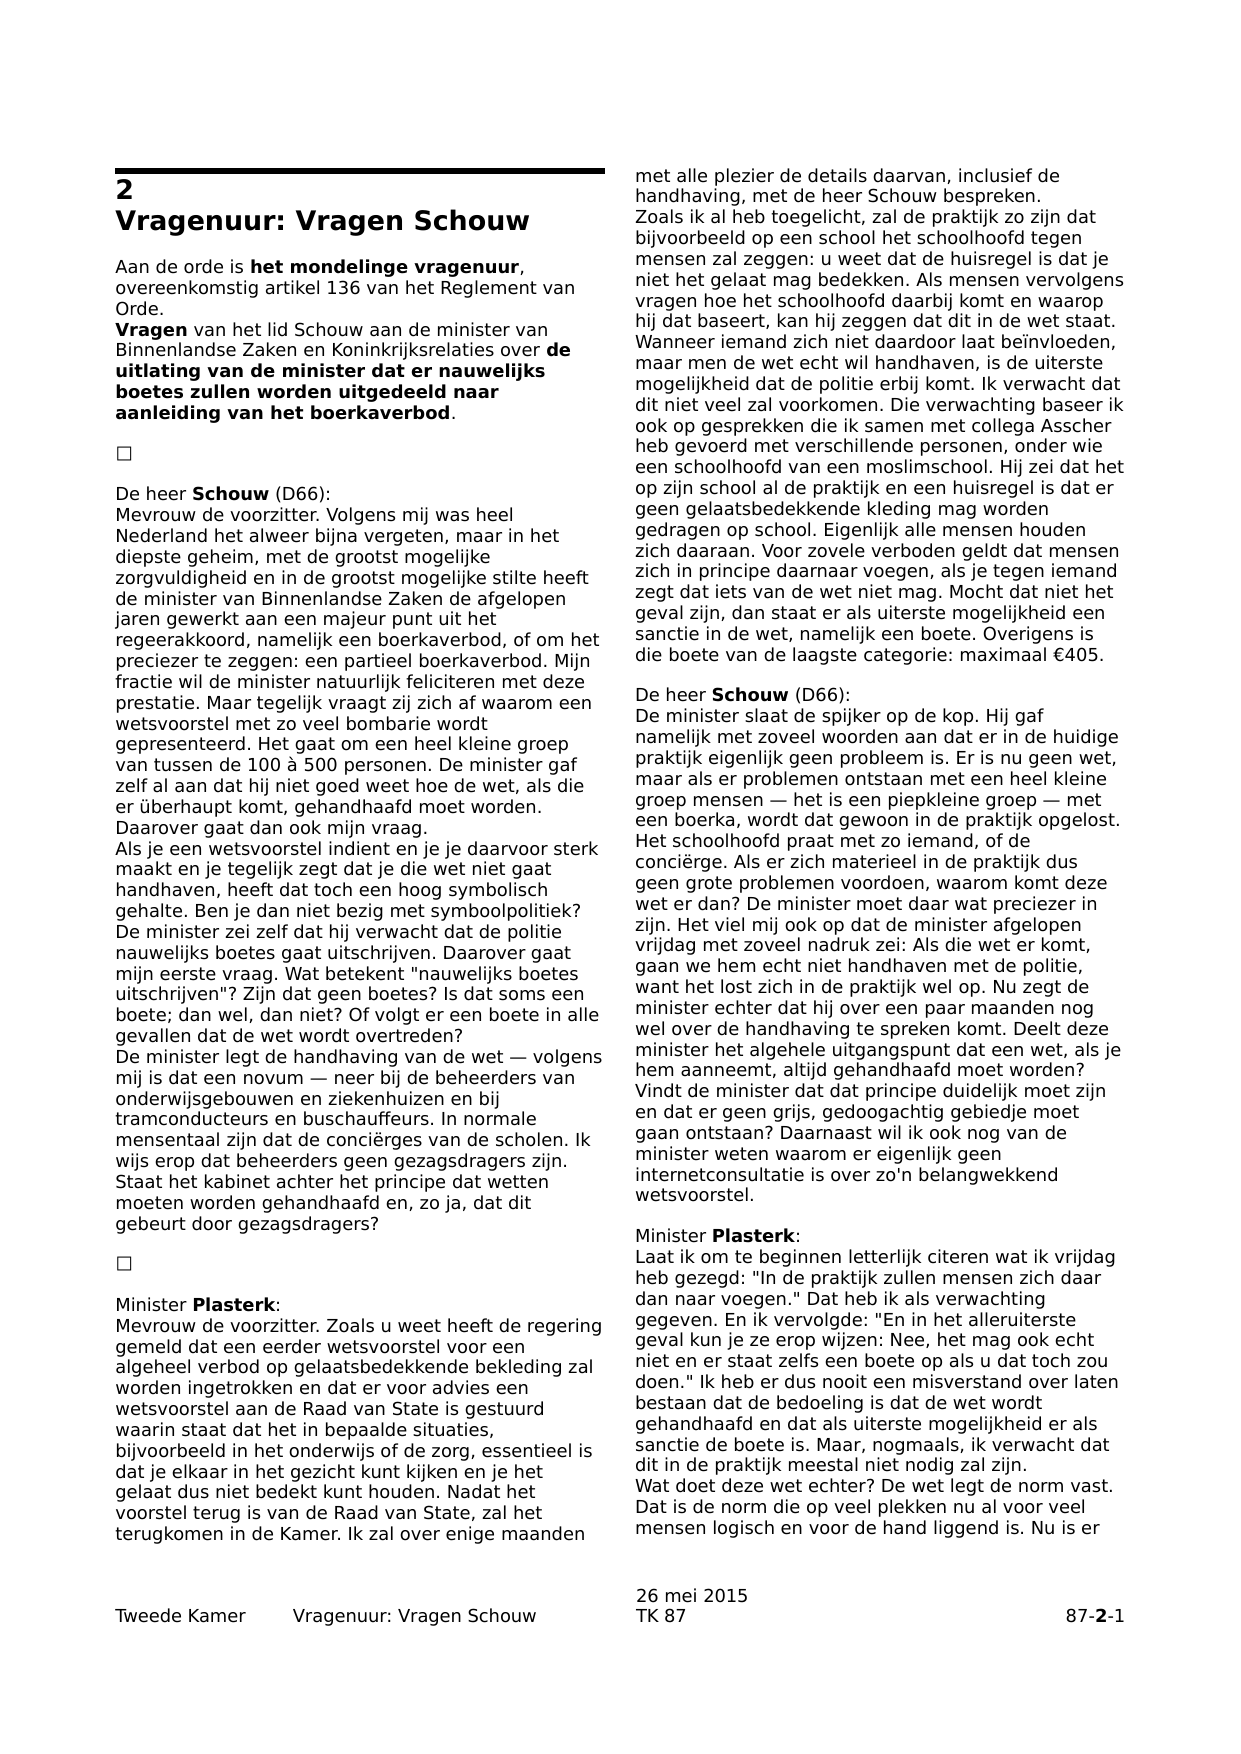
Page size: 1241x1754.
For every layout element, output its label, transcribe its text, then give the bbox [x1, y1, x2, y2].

text Minister Plasterk: [115, 1295, 605, 1316]
text Aan de orde is het mondelinge vragenuur, overeenkomstig artikel 136 van het Reglement van Orde. [115, 257, 605, 319]
text Mevrouw de voorzitter. Volgens mij was heel Nederland het alweer bijna vergeten, maar in het diepste geheim, met de grootst mogelijke zorgvuldigheid en in de grootst mogelijke stilte heeft de minister van Binnenlandse Zaken de afgelopen jaren gewerkt aan een majeur punt uit het regeerakkoord, namelijk een boerkaverbod, of om het preciezer te zeggen: een partieel boerkaverbod. Mijn fractie wil de minister natuurlijk feliciteren met deze prestatie. Maar tegelijk vraagt zij zich af waarom een wetsvoorstel met zo veel bombarie wordt gepresenteerd. Het gaat om een heel kleine groep van tussen de 100 à 500 personen. De minister gaf zelf al aan dat hij niet goed weet hoe de wet, als die er überhaupt komt, gehandhaafd moet worden. Daarover gaat dan ook mijn vraag. [115, 505, 605, 838]
text Mevrouw de voorzitter. Zoals u weet heeft de regering gemeld dat een eerder wetsvoorstel voor een algeheel verbod op gelaatsbedekkende bekleding zal worden ingetrokken en dat er voor advies een wetsvoorstel aan de Raad van State is gestuurd waarin staat dat het in bepaalde situaties, bijvoorbeeld in het onderwijs of de zorg, essentieel is dat je elkaar in het gezicht kunt kijken en je het gelaat dus niet bedekt kunt houden. Nadat het voorstel terug is van de Raad van State, zal het terugkomen in de Kamer. Ik zal over enige maanden [115, 1316, 605, 1545]
text Laat ik om te beginnen letterlijk citeren wat ik vrijdag heb gezegd: "In de praktijk zullen mensen zich daar dan naar voegen." Dat heb ik als verwachting gegeven. En ik vervolgde: "En in het alleruiterste geval kun je ze erop wijzen: Nee, het mag ook echt niet en er staat zelfs een boete op als u dat toch zou doen." Ik heb er dus nooit een misverstand over laten bestaan dat de bedoeling is dat de wet wordt gehandhaafd en dat als uiterste mogelijkheid er als sanctie de boete is. Maar, nogmaals, ik verwacht dat dit in de praktijk meestal niet nodig zal zijn. [635, 1247, 1125, 1476]
text Wat doet deze wet echter? De wet legt de norm vast. Dat is de norm die op veel plekken nu al voor veel mensen logisch en voor de hand liggend is. Nu is er [635, 1476, 1125, 1538]
text Minister Plasterk: [635, 1226, 1125, 1247]
text ⬜ [115, 443, 605, 464]
text De minister slaat de spijker op de kop. Hij gaf namelijk met zoveel woorden aan dat er in de huidige praktijk eigenlijk geen probleem is. Er is nu geen wet, maar als er problemen ontstaan met een heel kleine groep mensen — het is een piepkleine groep — met een boerka, wordt dat gewoon in de praktijk opgelost. Het schoolhoofd praat met zo iemand, of de conciërge. Als er zich materieel in de praktijk dus geen grote problemen voordoen, waarom komt deze wet er dan? De minister moet daar wat preciezer in zijn. Het viel mij ook op dat de minister afgelopen vrijdag met zoveel nadruk zei: Als die wet er komt, gaan we hem echt niet handhaven met de politie, want het lost zich in de praktijk wel op. Nu zegt de minister echter dat hij over een paar maanden nog wel over de handhaving te spreken komt. Deelt deze minister het algehele uitgangspunt dat een wet, als je hem aanneemt, altijd gehandhaafd moet worden? Vindt de minister dat dat principe duidelijk moet zijn en dat er geen grijs, gedoogachtig gebiedje moet gaan ontstaan? Daarnaast wil ik ook nog van de minister weten waarom er eigenlijk geen internetconsultatie is over zo'n belangwekkend wetsvoorstel. [635, 706, 1125, 1206]
text ⬜ [115, 1254, 605, 1275]
text met alle plezier de details daarvan, inclusief de handhaving, met de heer Schouw bespreken. [635, 165, 1125, 207]
title 2 Vragenuur: Vragen Schouw [115, 174, 605, 237]
text De minister legt de handhaving van de wet — volgens mij is dat een novum — neer bij de beheerders van onderwijsgebouwen en ziekenhuizen en bij tramconducteurs en buschauffeurs. In normale mensentaal zijn dat de conciërges van de scholen. Ik wijs erop dat beheerders geen gezagsdragers zijn. Staat het kabinet achter het principe dat wetten moeten worden gehandhaafd en, zo ja, dat dit gebeurt door gezagsdragers? [115, 1047, 605, 1234]
text De heer Schouw (D66): [115, 484, 605, 505]
text Zoals ik al heb toegelicht, zal de praktijk zo zijn dat bijvoorbeeld op een school het schoolhoofd tegen mensen zal zeggen: u weet dat de huisregel is dat je niet het gelaat mag bedekken. Als mensen vervolgens vragen hoe het schoolhoofd daarbij komt en waarop hij dat baseert, kan hij zeggen dat dit in de wet staat. Wanneer iemand zich niet daardoor laat beïnvloeden, maar men de wet echt wil handhaven, is de uiterste mogelijkheid dat de politie erbij komt. Ik verwacht dat dit niet veel zal voorkomen. Die verwachting baseer ik ook op gesprekken die ik samen met collega Asscher heb gevoerd met verschillende personen, onder wie een schoolhoofd van een moslimschool. Hij zei dat het op zijn school al de praktijk en een huisregel is dat er geen gelaatsbedekkende kleding mag worden gedragen op school. Eigenlijk alle mensen houden zich daaraan. Voor zovele verboden geldt dat mensen zich in principe daarnaar voegen, als je tegen iemand zegt dat iets van de wet niet mag. Mocht dat niet het geval zijn, dan staat er als uiterste mogelijkheid een sanctie in de wet, namelijk een boete. Overigens is die boete van de laagste categorie: maximaal €405. [635, 207, 1125, 665]
text Vragen van het lid Schouw aan de minister van Binnenlandse Zaken en Koninkrijksrelaties over de uitlating van de minister dat er nauwelijks boetes zullen worden uitgedeeld naar aanleiding van het boerkaverbod. [115, 319, 605, 423]
text Als je een wetsvoorstel indient en je je daarvoor sterk maakt en je tegelijk zegt dat je die wet niet gaat handhaven, heeft dat toch een hoog symbolisch gehalte. Ben je dan niet bezig met symboolpolitiek? De minister zei zelf dat hij verwacht dat de politie nauwelijks boetes gaat uitschrijven. Daarover gaat mijn eerste vraag. Wat betekent "nauwelijks boetes uitschrijven"? Zijn dat geen boetes? Is dat soms een boete; dan wel, dan niet? Of volgt er een boete in alle gevallen dat de wet wordt overtreden? [115, 838, 605, 1047]
text De heer Schouw (D66): [635, 685, 1125, 706]
